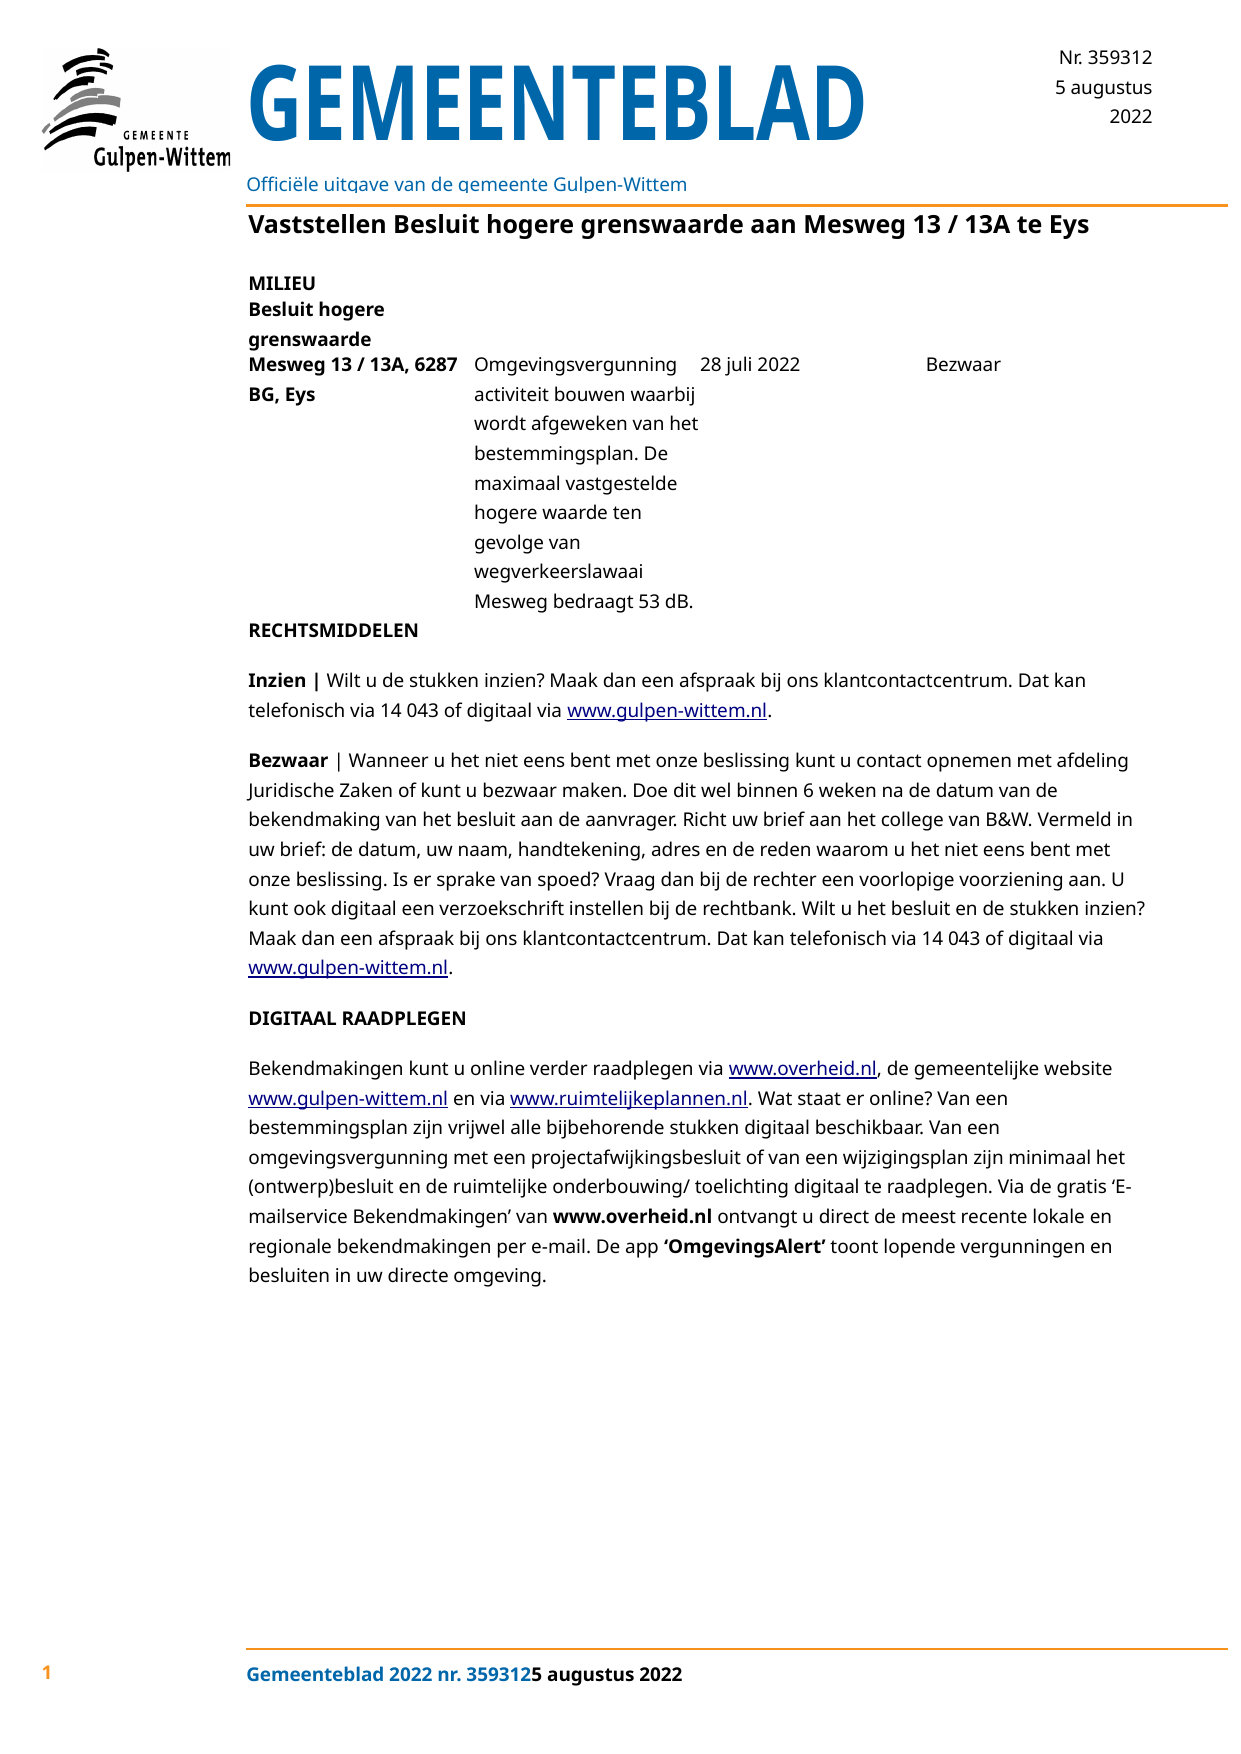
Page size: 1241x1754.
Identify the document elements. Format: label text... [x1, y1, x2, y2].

table_cell Omgevingsvergunning activiteit bouwen waarbij wordt afgeweken van het bestemmingsplan. De maximaal vastgestelde hogere waarde ten gevolge van wegverkeerslawaai Mesweg bedraagt 53 dB. [474, 351, 700, 614]
table_cell 28 juli 2022 [700, 351, 926, 614]
text Bekendmakingen kunt u online verder raadplegen via www.overheid.nl, de gemeentelijke website www.gulpen-wittem.nl en via www.ruimtelijkeplannen.nl. Wat staat er online? Van een bestemmingsplan zijn vrijwel alle bijbehorende stukken digitaal beschikbaar. Van een omgevingsvergunning met een projectafwijkingsbesluit of van een wijzigingsplan zijn minimaal het (ontwerp)besluit en de ruimtelijke onderbouwing/ toelichting digitaal te raadplegen. Via de gratis ‘E-mailservice Bekendmakingen’ van www.overheid.nl ontvangt u direct de meest recente lokale en regionale bekendmakingen per e-mail. De app ‘OmgevingsAlert’ toont lopende vergunningen en besluiten in uw directe omgeving. [248, 1055, 1152, 1288]
text Inzien | Wilt u de stukken inzien? Maak dan een afspraak bij ons klantcontactcentrum. Dat kan telefonisch via 14 043 of digitaal via www.gulpen-wittem.nl. [248, 667, 1152, 723]
table_header [474, 270, 700, 296]
table_header [700, 270, 926, 296]
text Vaststellen Besluit hogere grenswaarde aan Mesweg 13 / 13A te Eys [248, 207, 1152, 241]
text RECHTSMIDDELEN [248, 617, 1152, 643]
table_cell Besluit hogere grenswaarde [248, 296, 474, 351]
text DIGITAAL RAADPLEGEN [248, 1005, 1152, 1031]
table_cell [926, 296, 1152, 351]
picture [41, 47, 231, 172]
table_header MILIEU [248, 270, 474, 296]
table_cell [474, 296, 700, 351]
text Bezwaar | Wanneer u het niet eens bent met onze beslissing kunt u contact opnemen met afdeling Juridische Zaken of kunt u bezwaar maken. Doe dit wel binnen 6 weken na de datum van de bekendmaking van het besluit aan de aanvrager. Richt uw brief aan het college van B&W. Vermeld in uw brief: de datum, uw naam, handtekening, adres en de reden waarom u het niet eens bent met onze beslissing. Is er sprake van spoed? Vraag dan bij de rechter een voorlopige voorziening aan. U kunt ook digitaal een verzoekschrift instellen bij de rechtbank. Wilt u het besluit en de stukken inzien? Maak dan een afspraak bij ons klantcontactcentrum. Dat kan telefonisch via 14 043 of digitaal via www.gulpen-wittem.nl. [248, 747, 1152, 980]
table_cell Mesweg 13 / 13A, 6287 BG, Eys [248, 351, 474, 614]
table_header [926, 270, 1152, 296]
table_cell Bezwaar [926, 351, 1152, 614]
table_cell [700, 296, 926, 351]
